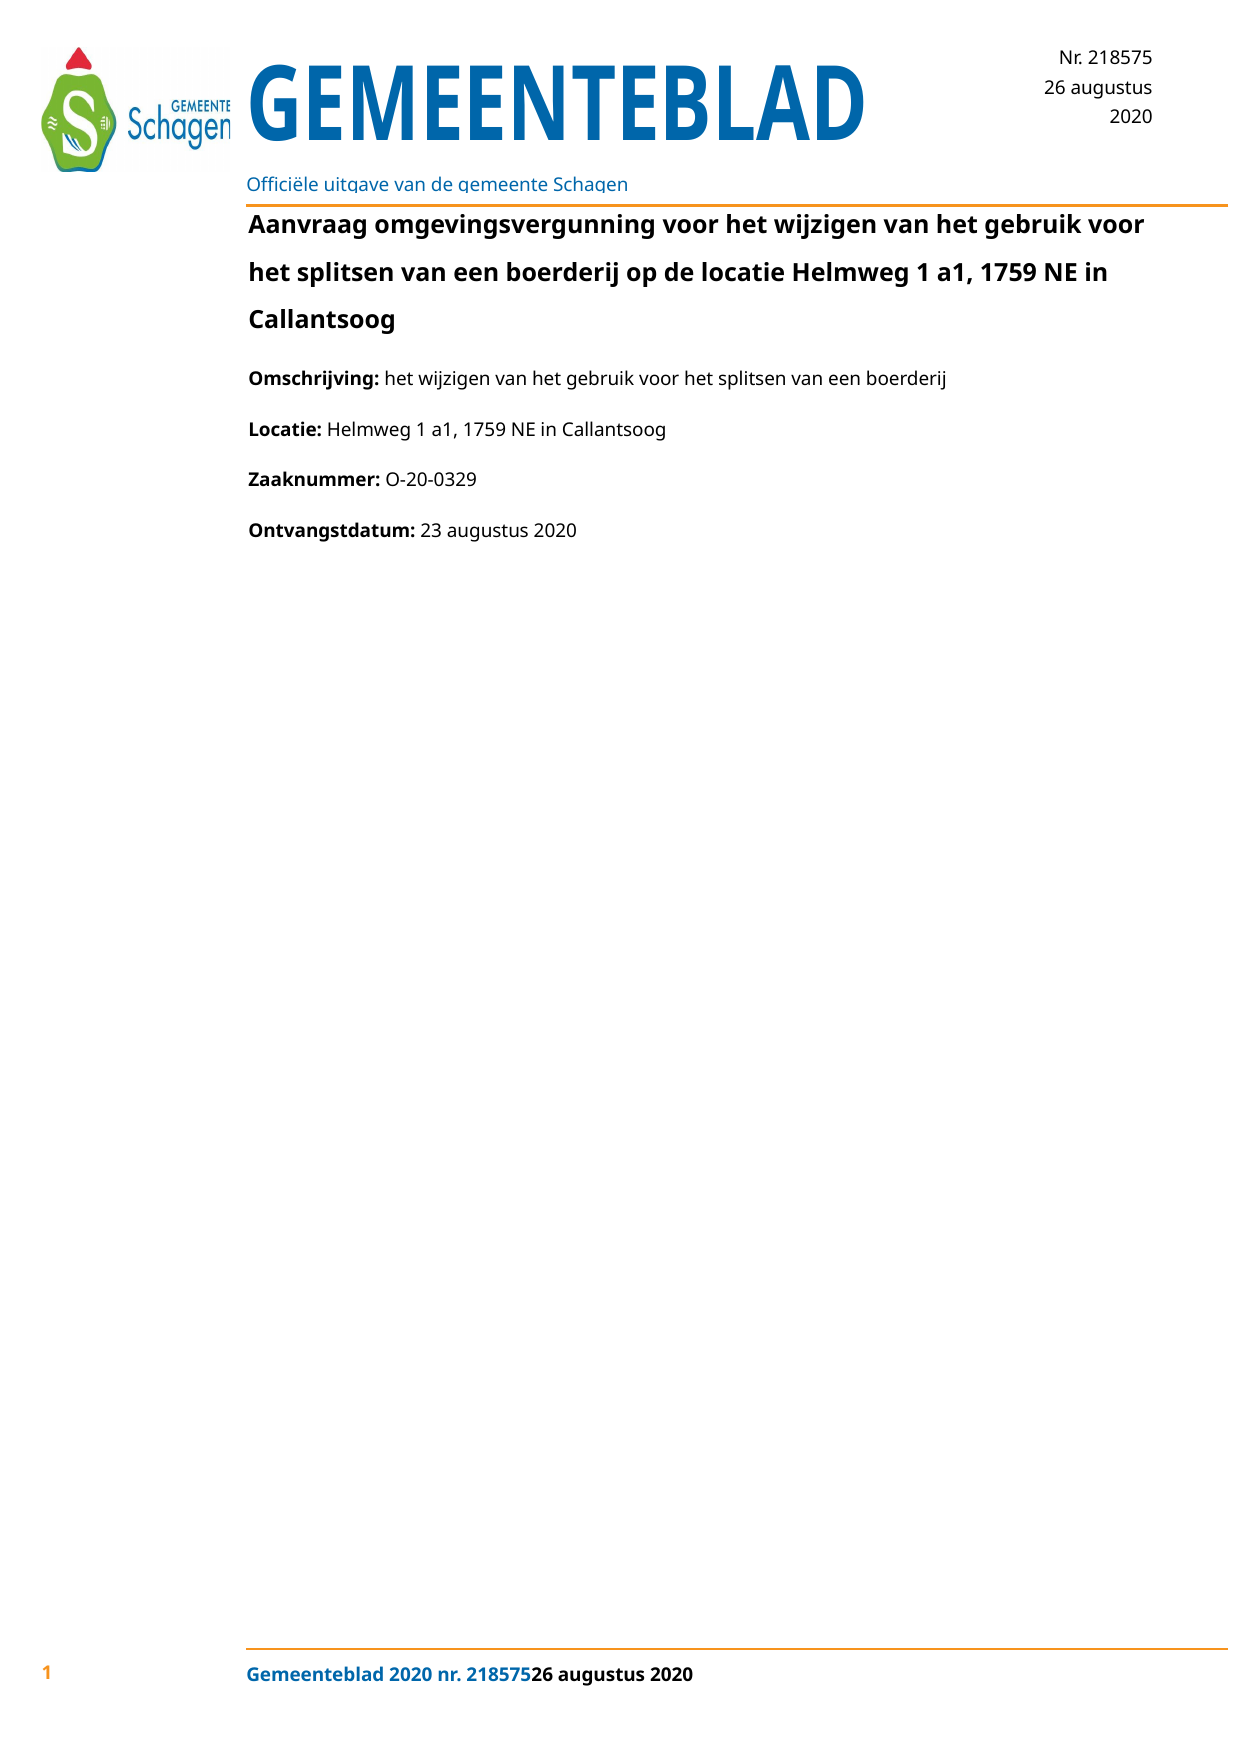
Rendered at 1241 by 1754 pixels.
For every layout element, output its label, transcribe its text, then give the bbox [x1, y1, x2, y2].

text Omschrijving: het wijzigen van het gebruik voor het splitsen van een boerderij [248, 366, 1152, 391]
text Ontvangstdatum: 23 augustus 2020 [248, 517, 1152, 542]
text Zaaknummer: O-20-0329 [248, 466, 1152, 492]
text Aanvraag omgevingsvergunning voor het wijzigen van het gebruik voor het splitsen van een boerderij op de locatie Helmweg 1 a1, 1759 NE in Callantsoog [248, 207, 1152, 336]
picture [41, 47, 231, 172]
text Locatie: Helmweg 1 a1, 1759 NE in Callantsoog [248, 416, 1152, 442]
